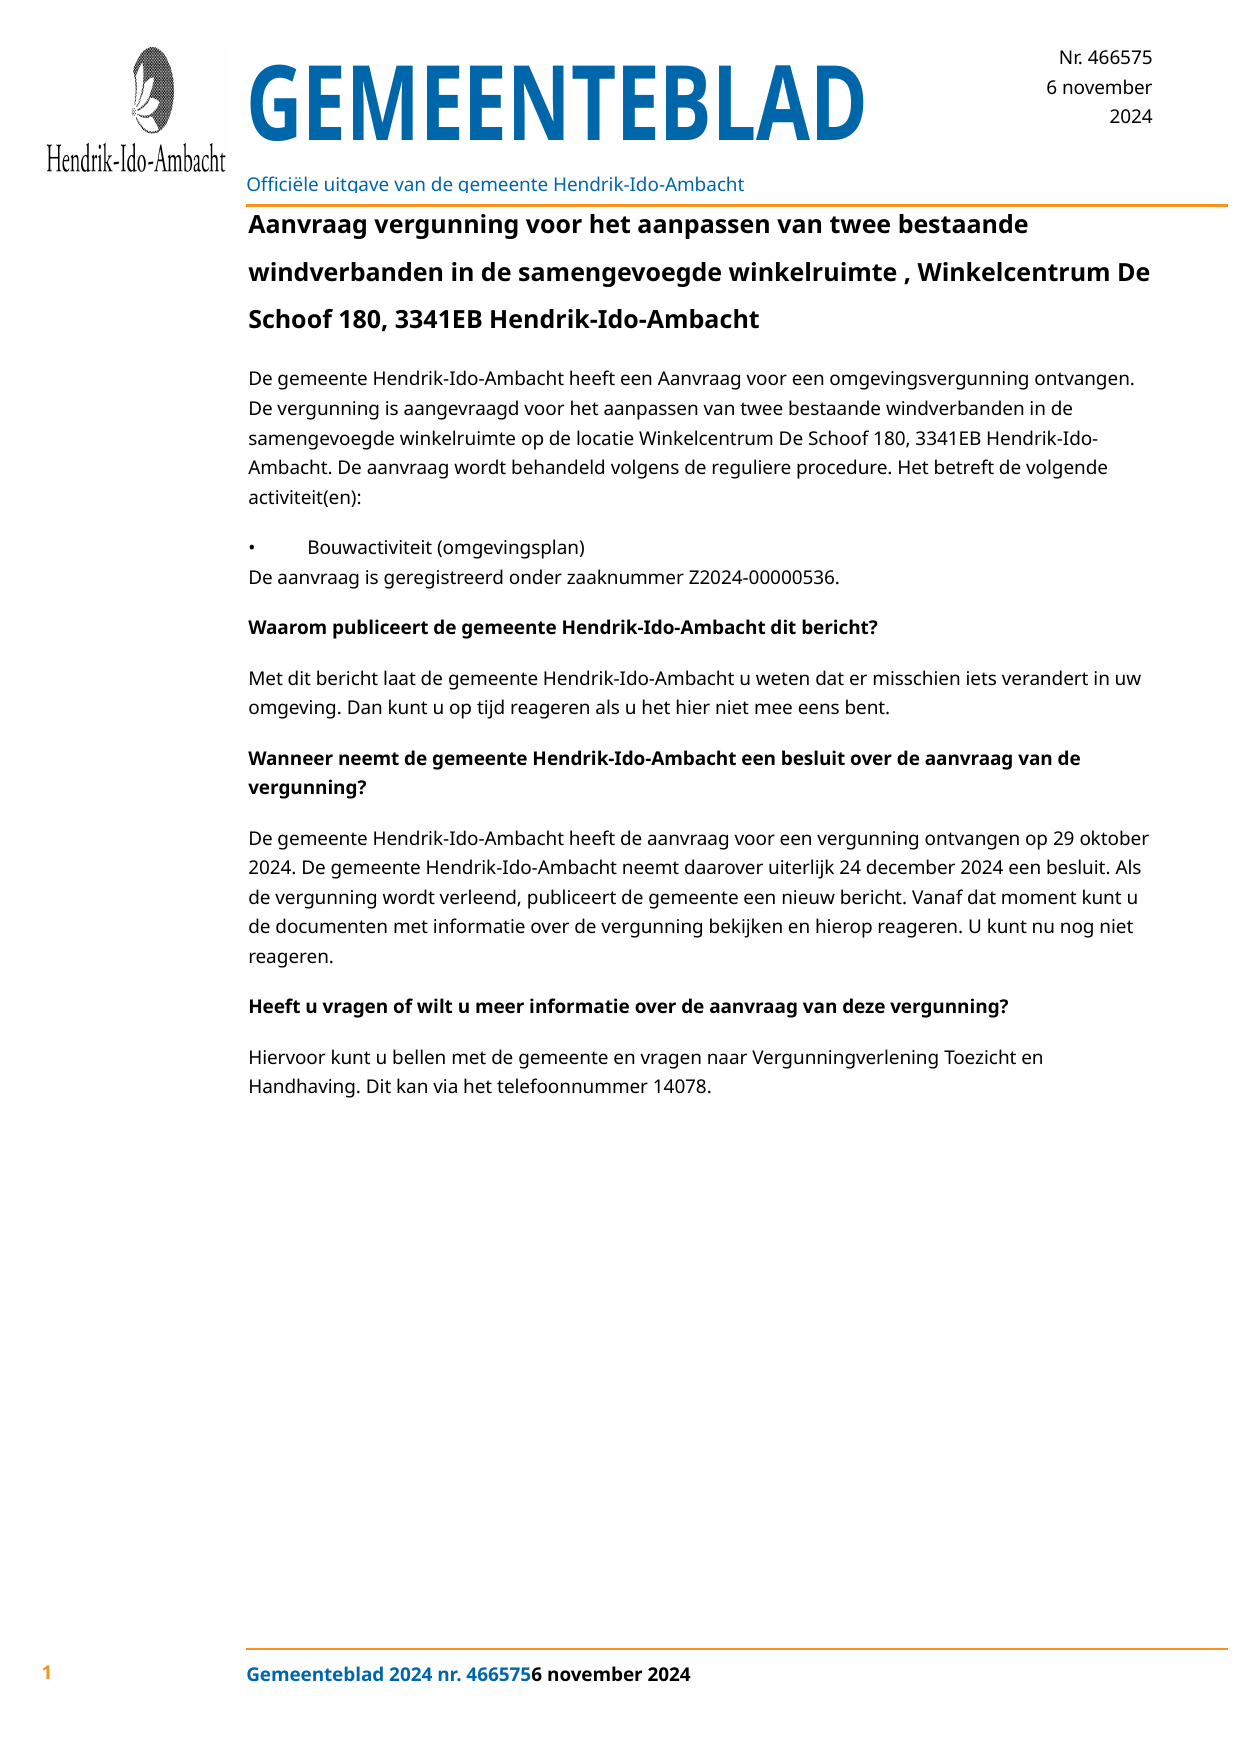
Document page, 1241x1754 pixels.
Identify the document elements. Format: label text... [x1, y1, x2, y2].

text Wanneer neemt de gemeente Hendrik-Ido-Ambacht een besluit over de aanvraag van de vergunning? [248, 745, 1152, 800]
text Heeft u vragen of wilt u meer informatie over de aanvraag van deze vergunning? [248, 993, 1152, 1019]
text Aanvraag vergunning voor het aanpassen van twee bestaande windverbanden in de samengevoegde winkelruimte , Winkelcentrum De Schoof 180, 3341EB Hendrik-Ido-Ambacht [248, 207, 1152, 336]
text Waarom publiceert de gemeente Hendrik-Ido-Ambacht dit bericht? [248, 614, 1152, 640]
text Met dit bericht laat de gemeente Hendrik-Ido-Ambacht u weten dat er misschien iets verandert in uw omgeving. Dan kunt u op tijd reageren als u het hier niet mee eens bent. [248, 665, 1152, 720]
text Hiervoor kunt u bellen met de gemeente en vragen naar Vergunningverlening Toezicht en Handhaving. Dit kan via het telefoonnummer 14078. [248, 1044, 1152, 1099]
list Bouwactiviteit (omgevingsplan) [248, 534, 1152, 560]
text De gemeente Hendrik-Ido-Ambacht heeft een Aanvraag voor een omgevingsvergunning ontvangen. De vergunning is aangevraagd voor het aanpassen van twee bestaande windverbanden in de samengevoegde winkelruimte op de locatie Winkelcentrum De Schoof 180, 3341EB Hendrik-Ido-Ambacht. De aanvraag wordt behandeld volgens de reguliere procedure. Het betreft de volgende activiteit(en): [248, 366, 1152, 509]
picture [41, 47, 231, 172]
text De aanvraag is geregistreerd onder zaaknummer Z2024-00000536. [248, 564, 1152, 589]
text De gemeente Hendrik-Ido-Ambacht heeft de aanvraag voor een vergunning ontvangen op 29 oktober 2024. De gemeente Hendrik-Ido-Ambacht neemt daarover uiterlijk 24 december 2024 een besluit. Als de vergunning wordt verleend, publiceert de gemeente een nieuw bericht. Vanaf dat moment kunt u de documenten met informatie over de vergunning bekijken en hierop reageren. U kunt nu nog niet reageren. [248, 825, 1152, 969]
